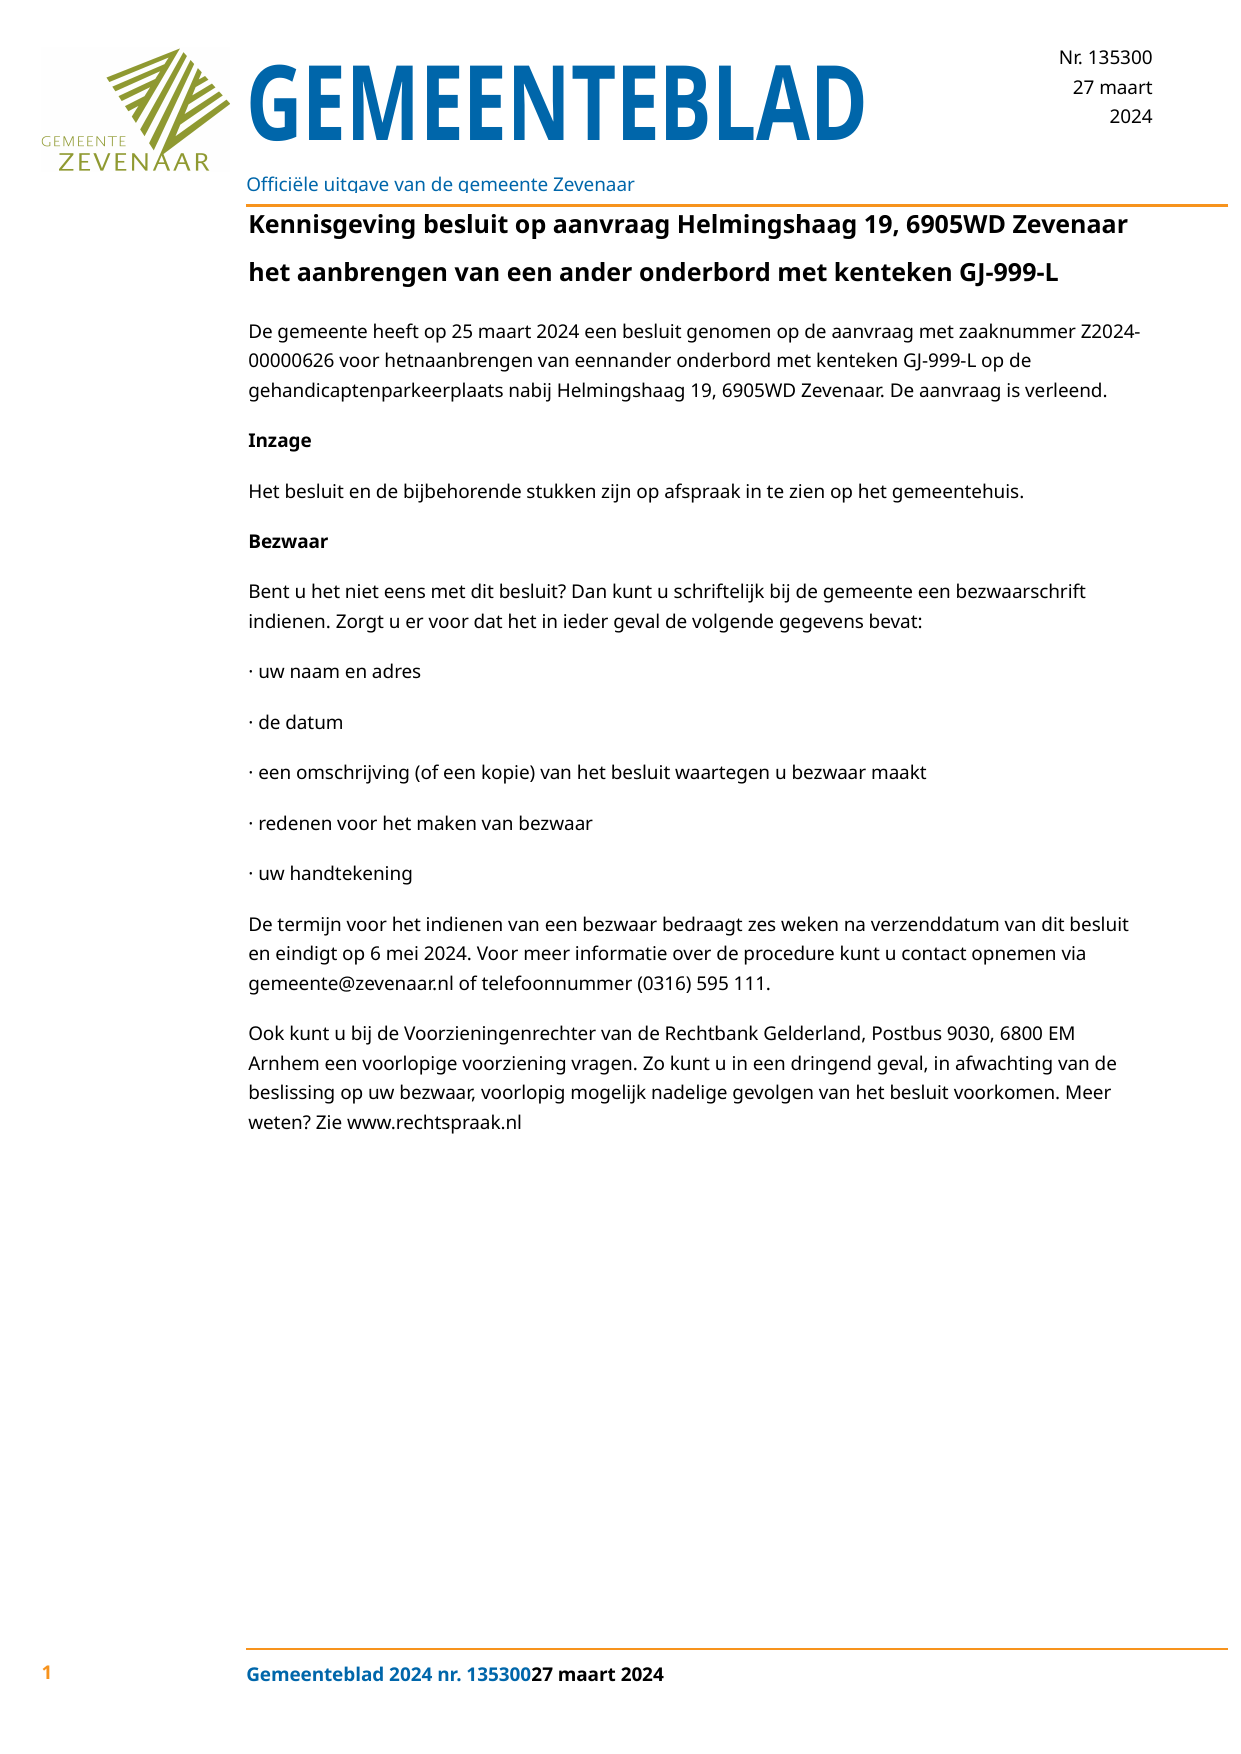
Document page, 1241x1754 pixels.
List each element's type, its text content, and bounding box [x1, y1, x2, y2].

text · de datum [248, 709, 1152, 735]
text Bezwaar [248, 528, 1152, 554]
text De gemeente heeft op 25 maart 2024 een besluit genomen op de aanvraag met zaaknummer Z2024-00000626 voor hetnaanbrengen van eennander onderbord met kenteken GJ-999-L op de gehandicaptenparkeerplaats nabij Helmingshaag 19, 6905WD Zevenaar. De aanvraag is verleend. [248, 318, 1152, 403]
text Kennisgeving besluit op aanvraag Helmingshaag 19, 6905WD Zevenaar het aanbrengen van een ander onderbord met kenteken GJ-999-L [248, 207, 1152, 288]
text Ook kunt u bij de Voorzieningenrechter van de Rechtbank Gelderland, Postbus 9030, 6800 EM Arnhem een voorlopige voorziening vragen. Zo kunt u in een dringend geval, in afwachting van de beslissing op uw bezwaar, voorlopig mogelijk nadelige gevolgen van het besluit voorkomen. Meer weten? Zie www.rechtspraak.nl [248, 1020, 1152, 1135]
text Inzage [248, 427, 1152, 453]
text De termijn voor het indienen van een bezwaar bedraagt zes weken na verzenddatum van dit besluit en eindigt op 6 mei 2024. Voor meer informatie over de procedure kunt u contact opnemen via gemeente@zevenaar.nl of telefoonnummer (0316) 595 111. [248, 911, 1152, 996]
text Het besluit en de bijbehorende stukken zijn op afspraak in te zien op het gemeentehuis. [248, 478, 1152, 504]
text · een omschrijving (of een kopie) van het besluit waartegen u bezwaar maakt [248, 759, 1152, 785]
text Bent u het niet eens met dit besluit? Dan kunt u schriftelijk bij de gemeente een bezwaarschrift indienen. Zorgt u er voor dat het in ieder geval de volgende gegevens bevat: [248, 579, 1152, 634]
text · uw naam en adres [248, 659, 1152, 684]
text · redenen voor het maken van bezwaar [248, 810, 1152, 836]
text · uw handtekening [248, 860, 1152, 886]
picture [41, 47, 231, 172]
